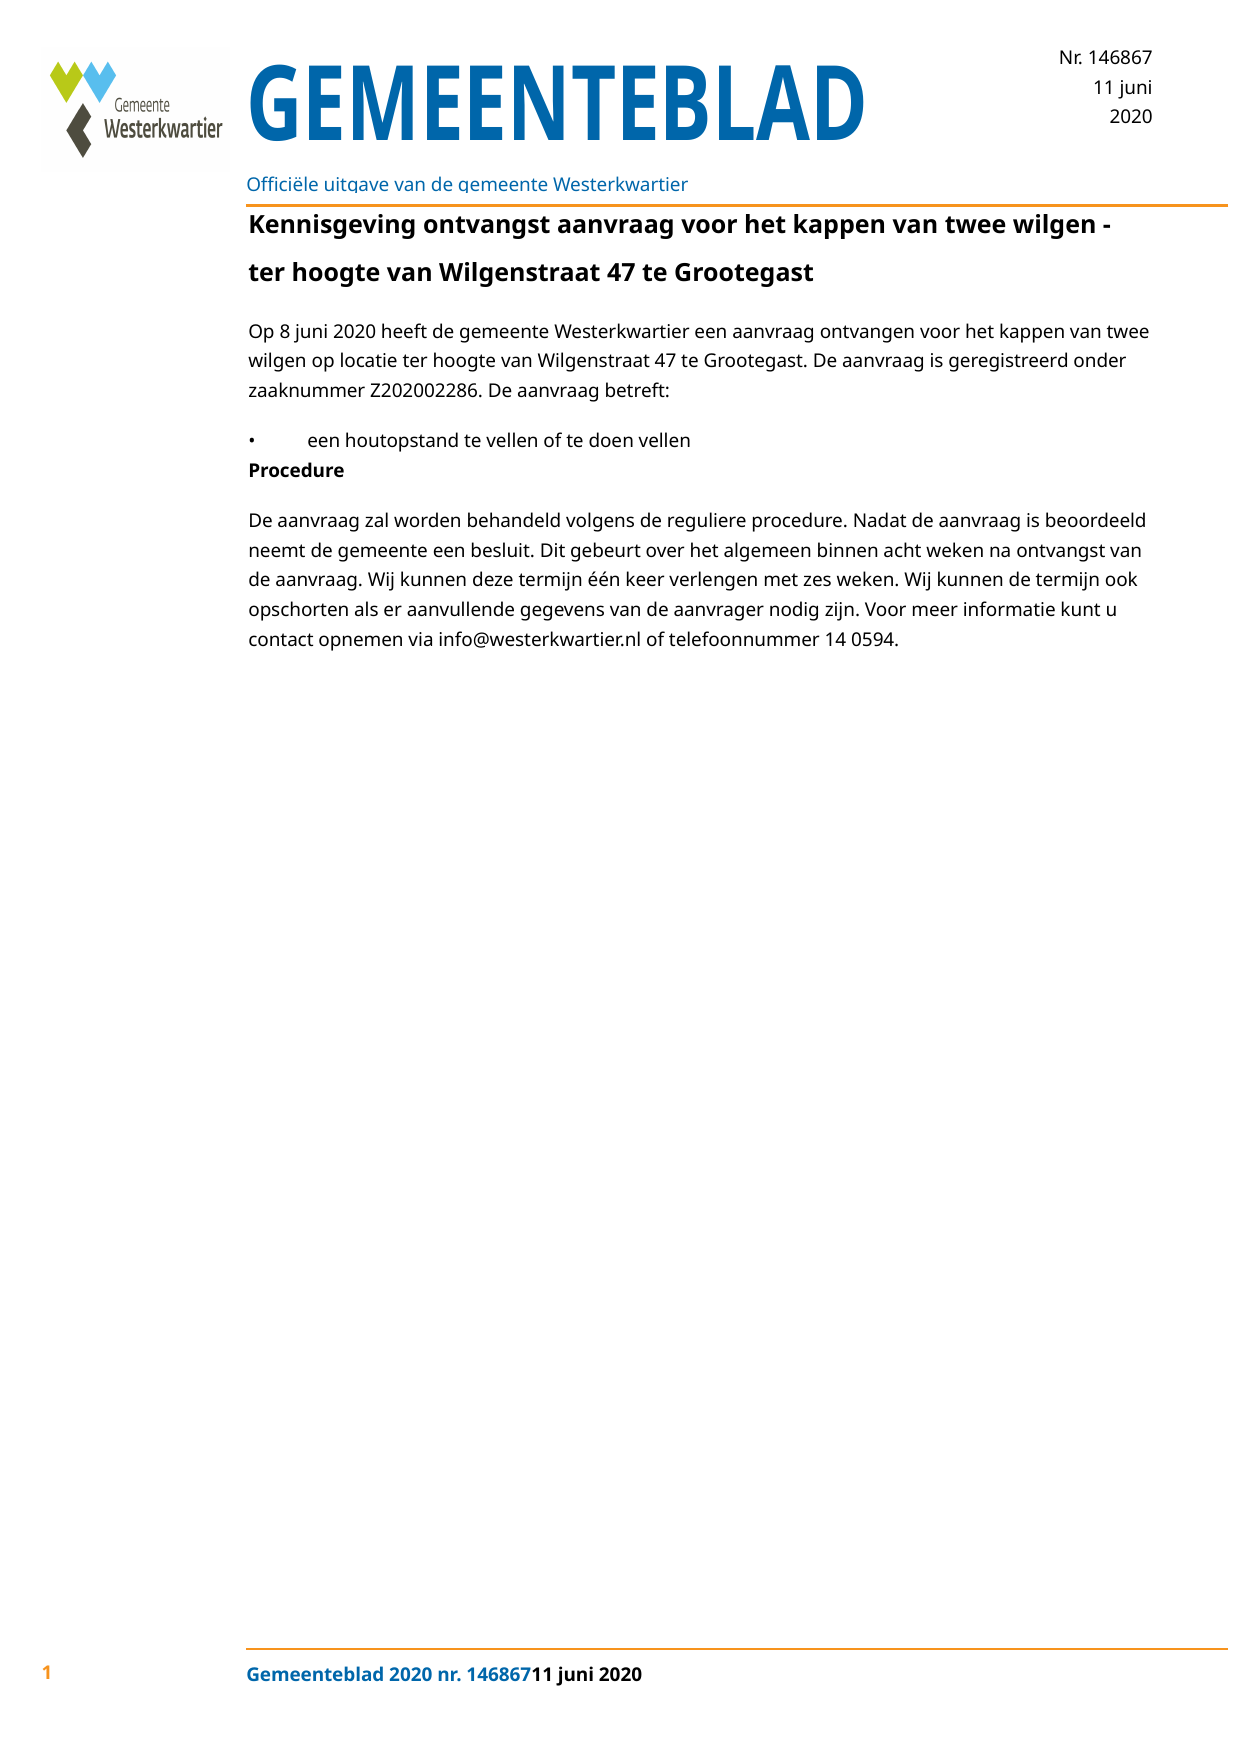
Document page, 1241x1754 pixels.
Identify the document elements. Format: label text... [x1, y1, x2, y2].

text Op 8 juni 2020 heeft de gemeente Westerkwartier een aanvraag ontvangen voor het kappen van twee wilgen op locatie ter hoogte van Wilgenstraat 47 te Grootegast. De aanvraag is geregistreerd onder zaaknummer Z202002286. De aanvraag betreft: [248, 318, 1152, 403]
picture [41, 47, 231, 172]
text Procedure [248, 457, 1152, 483]
text Kennisgeving ontvangst aanvraag voor het kappen van twee wilgen - ter hoogte van Wilgenstraat 47 te Grootegast [248, 207, 1152, 288]
text De aanvraag zal worden behandeld volgens de reguliere procedure. Nadat de aanvraag is beoordeeld neemt de gemeente een besluit. Dit gebeurt over het algemeen binnen acht weken na ontvangst van de aanvraag. Wij kunnen deze termijn één keer verlengen met zes weken. Wij kunnen de termijn ook opschorten als er aanvullende gegevens van de aanvrager nodig zijn. Voor meer informatie kunt u contact opnemen via info@westerkwartier.nl of telefoonnummer 14 0594. [248, 507, 1152, 652]
list een houtopstand te vellen of te doen vellen [248, 427, 1152, 453]
